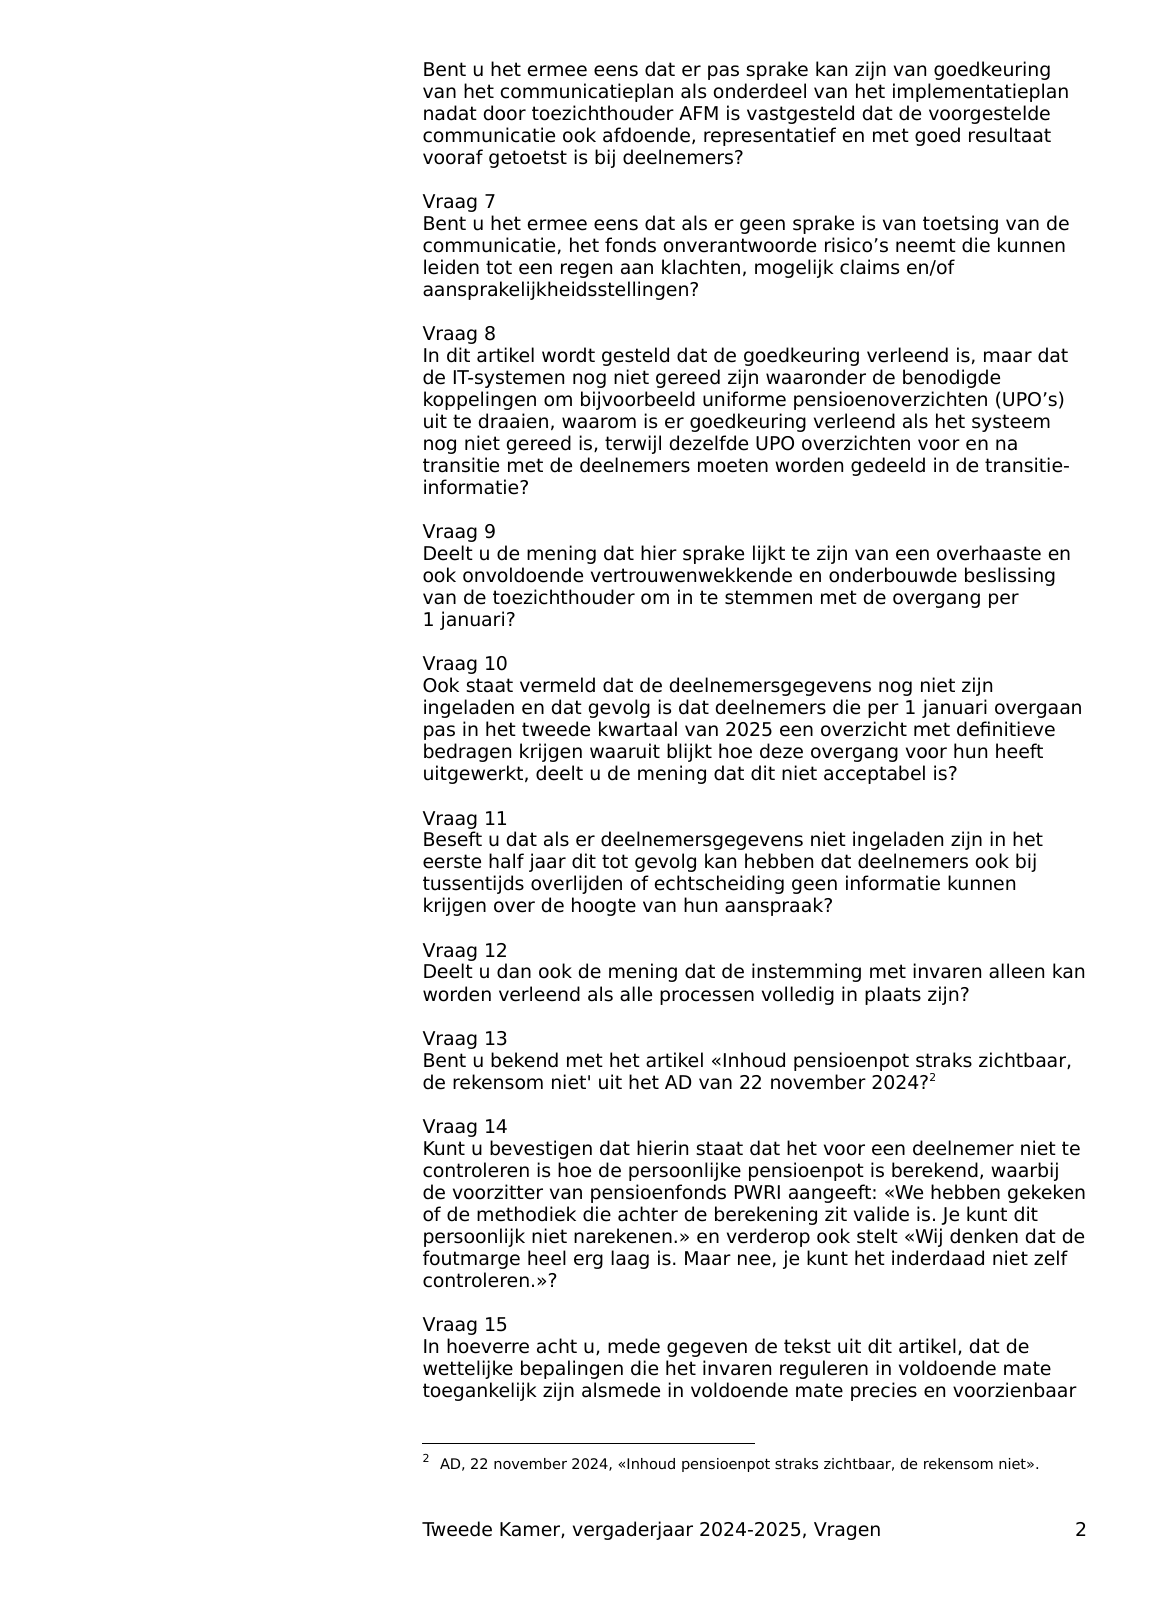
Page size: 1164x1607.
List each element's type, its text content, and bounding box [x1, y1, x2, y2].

text Vraag 8 [422, 323, 1087, 345]
text Vraag 10 [422, 653, 1087, 675]
text Vraag 11 [422, 807, 1087, 829]
text Deelt u dan ook de mening dat de instemming met invaren alleen kan worden verleend als alle processen volledig in plaats zijn? [422, 961, 1087, 1005]
text Kunt u bevestigen dat hierin staat dat het voor een deelnemer niet te controleren is hoe de persoonlijke pensioenpot is berekend, waarbij de voorzitter van pensioenfonds PWRI aangeeft: «We hebben gekeken of de methodiek die achter de berekening zit valide is. Je kunt dit persoonlijk niet narekenen.» en verderop ook stelt «Wij denken dat de foutmarge heel erg laag is. Maar nee, je kunt het inderdaad niet zelf controleren.»? [422, 1138, 1087, 1292]
text In hoeverre acht u, mede gegeven de tekst uit dit artikel, dat de wettelijke bepalingen die het invaren reguleren in voldoende mate toegankelijk zijn alsmede in voldoende mate precies en voorzienbaar [422, 1336, 1087, 1402]
text Ook staat vermeld dat de deelnemersgegevens nog niet zijn ingeladen en dat gevolg is dat deelnemers die per 1 januari overgaan pas in het tweede kwartaal van 2025 een overzicht met definitieve bedragen krijgen waaruit blijkt hoe deze overgang voor hun heeft uitgewerkt, deelt u de mening dat dit niet acceptabel is? [422, 675, 1087, 785]
text Bent u het ermee eens dat er pas sprake kan zijn van goedkeuring van het communicatieplan als onderdeel van het implementatieplan nadat door toezichthouder AFM is vastgesteld dat de voorgestelde communicatie ook afdoende, representatief en met goed resultaat vooraf getoetst is bij deelnemers? [422, 59, 1087, 169]
text Deelt u de mening dat hier sprake lijkt te zijn van een overhaaste en ook onvoldoende vertrouwenwekkende en onderbouwde beslissing van de toezichthouder om in te stemmen met de overgang per 1 januari? [422, 543, 1087, 631]
text In dit artikel wordt gesteld dat de goedkeuring verleend is, maar dat de IT-systemen nog niet gereed zijn waaronder de benodigde koppelingen om bijvoorbeeld uniforme pensioenoverzichten (UPO’s) uit te draaien, waarom is er goedkeuring verleend als het systeem nog niet gereed is, terwijl dezelfde UPO overzichten voor en na transitie met de deelnemers moeten worden gedeeld in de transitie-informatie? [422, 345, 1087, 499]
text Vraag 9 [422, 521, 1087, 543]
text AD, 22 november 2024, «Inhoud pensioenpot straks zichtbaar, de rekensom niet». [422, 1452, 1087, 1474]
text Vraag 12 [422, 939, 1087, 961]
text Vraag 14 [422, 1116, 1087, 1138]
text Vraag 15 [422, 1314, 1087, 1336]
text Vraag 13 [422, 1028, 1087, 1049]
text Vraag 7 [422, 191, 1087, 213]
text Bent u bekend met het artikel «Inhoud pensioenpot straks zichtbaar, de rekensom niet' uit het AD van 22 november 2024? [422, 1049, 1087, 1093]
text Beseft u dat als er deelnemersgegevens niet ingeladen zijn in het eerste half jaar dit tot gevolg kan hebben dat deelnemers ook bij tussentijds overlijden of echtscheiding geen informatie kunnen krijgen over de hoogte van hun aanspraak? [422, 829, 1087, 917]
text Bent u het ermee eens dat als er geen sprake is van toetsing van de communicatie, het fonds onverantwoorde risico’s neemt die kunnen leiden tot een regen aan klachten, mogelijk claims en/of aansprakelijkheidsstellingen? [422, 213, 1087, 301]
